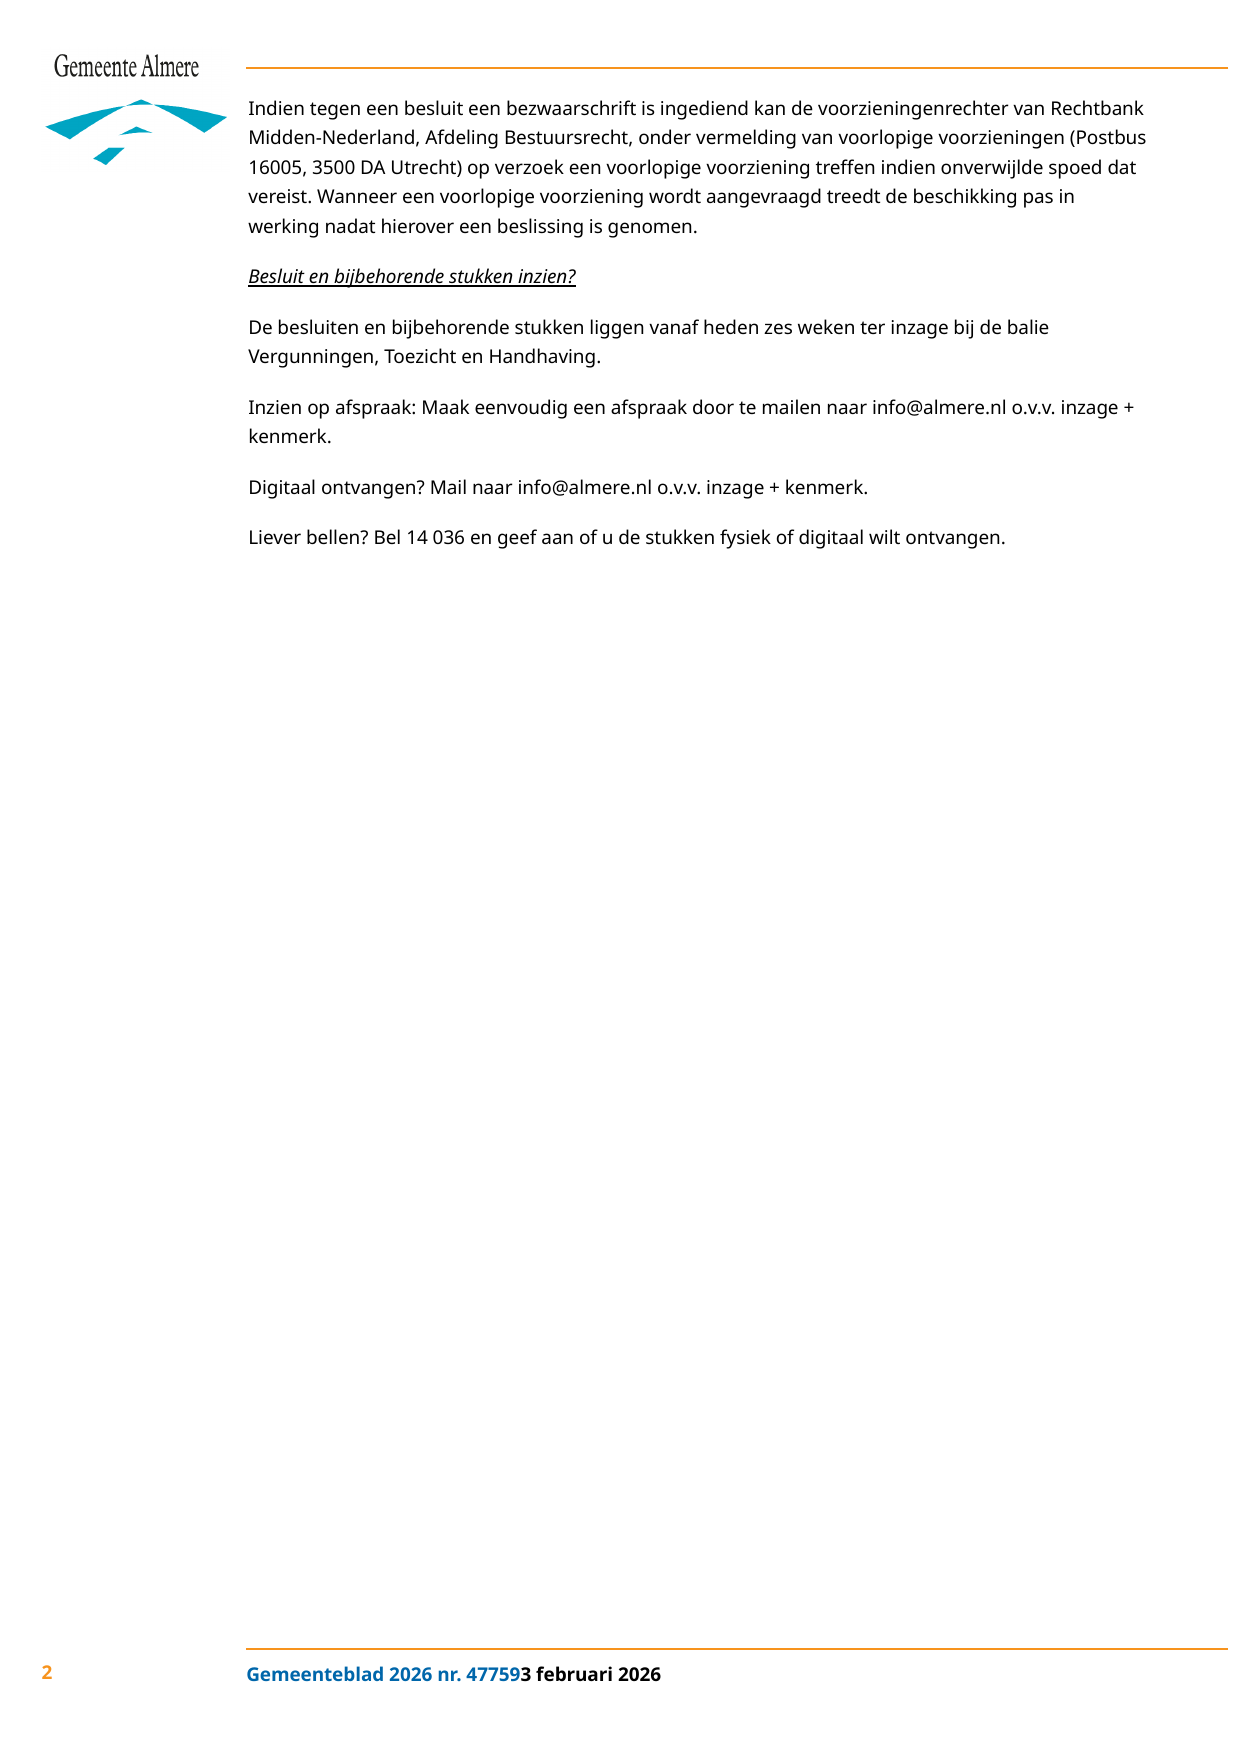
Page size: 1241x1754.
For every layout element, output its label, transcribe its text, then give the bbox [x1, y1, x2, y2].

text Digitaal ontvangen? Mail naar info@almere.nl o.v.v. inzage + kenmerk. [248, 474, 1152, 500]
picture [41, 47, 231, 172]
text De besluiten en bijbehorende stukken liggen vanaf heden zes weken ter inzage bij de balie Vergunningen, Toezicht en Handhaving. [248, 314, 1152, 369]
text Inzien op afspraak: Maak eenvoudig een afspraak door te mailen naar info@almere.nl o.v.v. inzage + kenmerk. [248, 394, 1152, 449]
text Indien tegen een besluit een bezwaarschrift is ingediend kan de voorzieningenrechter van Rechtbank Midden-Nederland, Afdeling Bestuursrecht, onder vermelding van voorlopige voorzieningen (Postbus 16005, 3500 DA Utrecht) op verzoek een voorlopige voorziening treffen indien onverwijlde spoed dat vereist. Wanneer een voorlopige voorziening wordt aangevraagd treedt de beschikking pas in werking nadat hierover een beslissing is genomen. [248, 95, 1152, 239]
text Liever bellen? Bel 14 036 en geef aan of u de stukken fysiek of digitaal wilt ontvangen. [248, 524, 1152, 550]
text Besluit en bijbehorende stukken inzien? [248, 263, 1152, 289]
